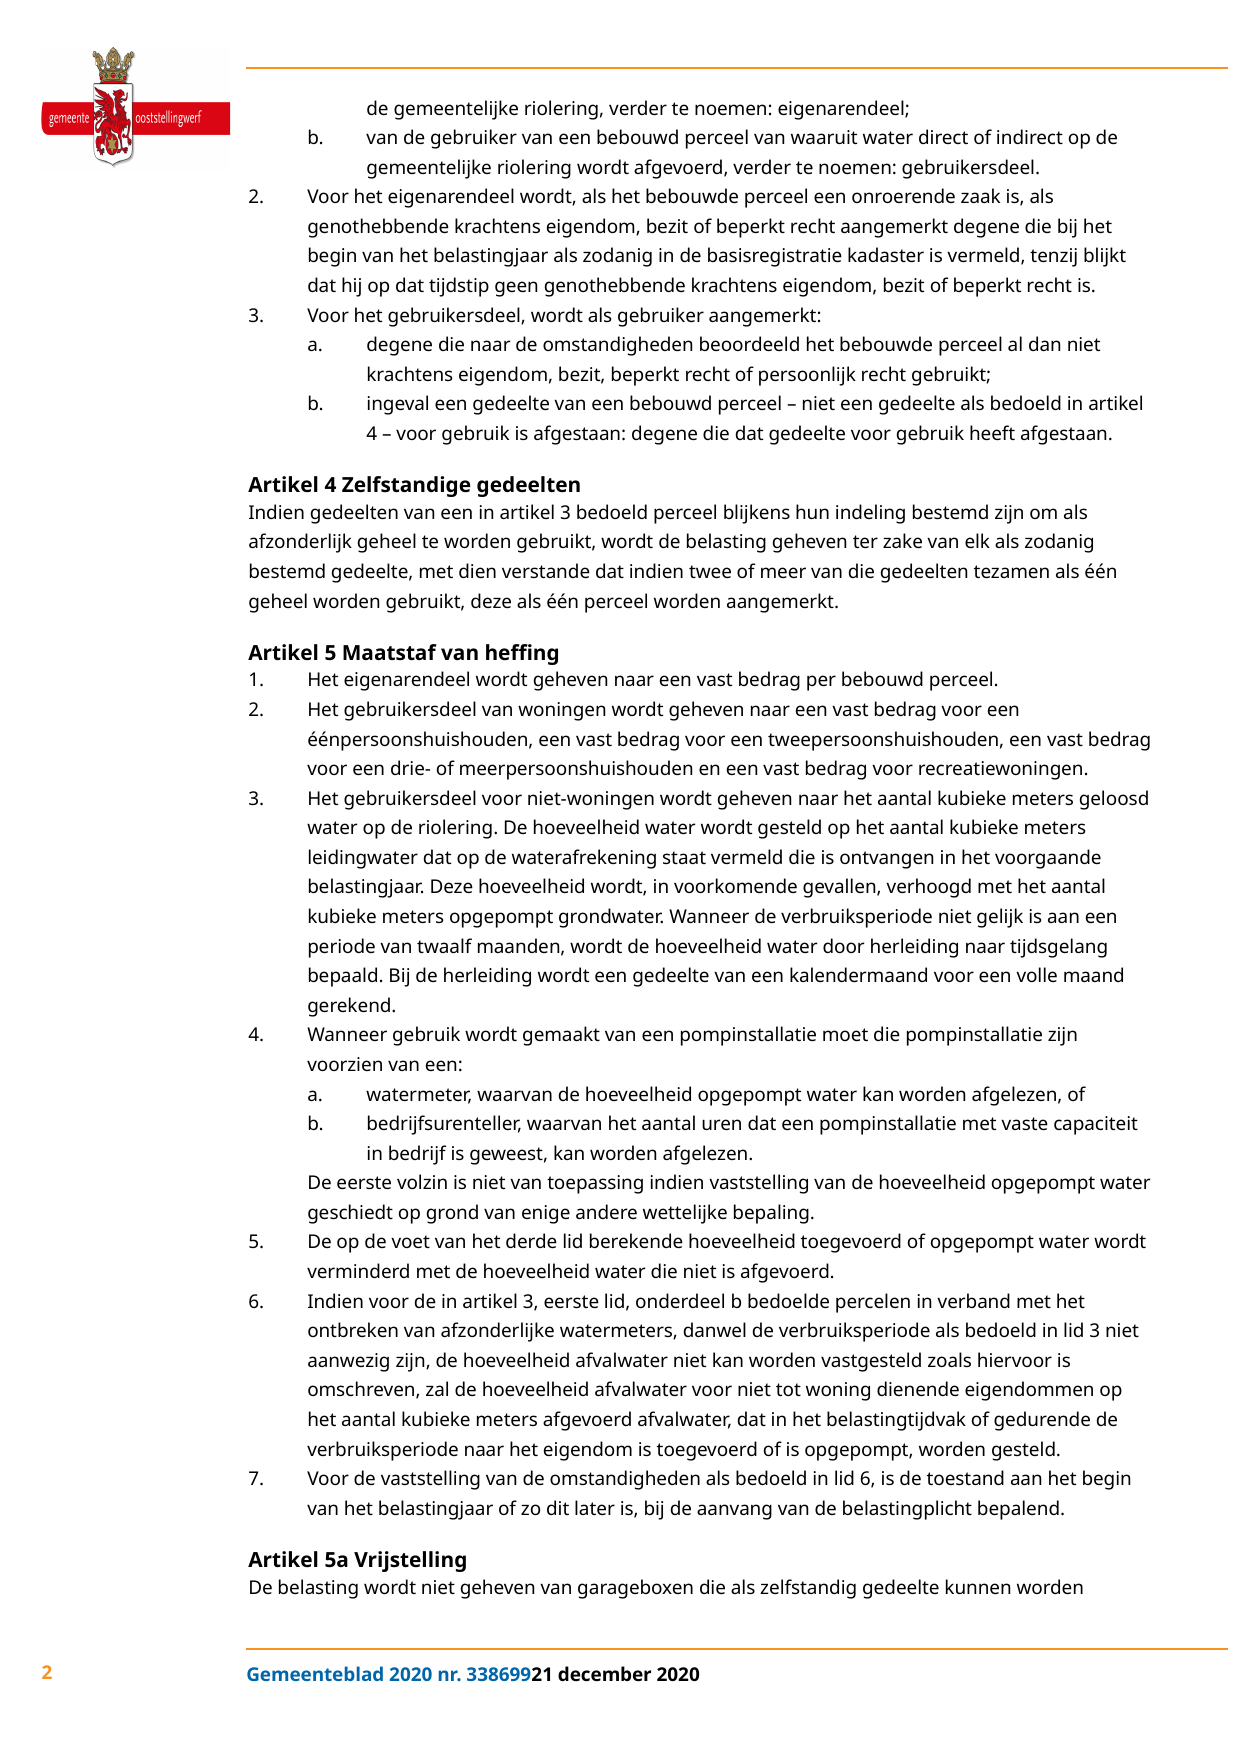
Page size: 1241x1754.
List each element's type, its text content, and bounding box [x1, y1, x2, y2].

list bedrijfsurenteller, waarvan het aantal uren dat een pompinstallatie met vaste capaciteit in bedrijf is geweest, kan worden afgelezen. [307, 1110, 1152, 1166]
list Voor het eigenarendeel wordt, als het bebouwde perceel een onroerende zaak is, als genothebbende krachtens eigendom, bezit of beperkt recht aangemerkt degene die bij het begin van het belastingjaar als zodanig in de basisregistratie kadaster is vermeld, tenzij blijkt dat hij op dat tijdstip geen genothebbende krachtens eigendom, bezit of beperkt recht is. [248, 183, 1152, 298]
list watermeter, waarvan de hoeveelheid opgepompt water kan worden afgelezen, of [307, 1081, 1152, 1107]
picture [41, 47, 231, 172]
list De op de voet van het derde lid berekende hoeveelheid toegevoerd of opgepompt water wordt verminderd met de hoeveelheid water die niet is afgevoerd. [248, 1229, 1152, 1284]
list Indien voor de in artikel 3, eerste lid, onderdeel b bedoelde percelen in verband met het ontbreken van afzonderlijke watermeters, danwel de verbruiksperiode als bedoeld in lid 3 niet aanwezig zijn, de hoeveelheid afvalwater niet kan worden vastgesteld zoals hiervoor is omschreven, zal de hoeveelheid afvalwater voor niet tot woning dienende eigendommen op het aantal kubieke meters afgevoerd afvalwater, dat in het belastingtijdvak of gedurende de verbruiksperiode naar het eigendom is toegevoerd of is opgepompt, worden gesteld. [248, 1288, 1152, 1462]
list Het eigenarendeel wordt geheven naar een vast bedrag per bebouwd perceel. [248, 667, 1152, 692]
text Artikel 5 Maatstaf van heffing [248, 638, 1152, 667]
text Artikel 4 Zelfstandige gedeelten [248, 471, 1152, 499]
list De eerste volzin is niet van toepassing indien vaststelling van de hoeveelheid opgepompt water geschiedt op grond van enige andere wettelijke bepaling. [248, 1169, 1152, 1225]
list Wanneer gebruik wordt gemaakt van een pompinstallatie moet die pompinstallatie zijn voorzien van een: [248, 1022, 1152, 1077]
list degene die naar de omstandigheden beoordeeld het bebouwde perceel al dan niet krachtens eigendom, bezit, beperkt recht of persoonlijk recht gebruikt; [307, 331, 1152, 387]
list Het gebruikersdeel van woningen wordt geheven naar een vast bedrag voor een éénpersoonshuishouden, een vast bedrag voor een tweepersoonshuishouden, een vast bedrag voor een drie- of meerpersoonshuishouden en een vast bedrag voor recreatiewoningen. [248, 696, 1152, 781]
list ingeval een gedeelte van een bebouwd perceel – niet een gedeelte als bedoeld in artikel 4 – voor gebruik is afgestaan: degene die dat gedeelte voor gebruik heeft afgestaan. [307, 391, 1152, 446]
text Indien gedeelten van een in artikel 3 bedoeld perceel blijkens hun indeling bestemd zijn om als afzonderlijk geheel te worden gebruikt, wordt de belasting geheven ter zake van elk als zodanig bestemd gedeelte, met dien verstande dat indien twee of meer van die gedeelten tezamen als één geheel worden gebruikt, deze als één perceel worden aangemerkt. [248, 499, 1152, 613]
text De belasting wordt niet geheven van garageboxen die als zelfstandig gedeelte kunnen worden [248, 1574, 1152, 1599]
list Voor de vaststelling van de omstandigheden als bedoeld in lid 6, is de toestand aan het begin van het belastingjaar of zo dit later is, bij de aanvang van de belastingplicht bepalend. [248, 1465, 1152, 1521]
list Het gebruikersdeel voor niet-woningen wordt geheven naar het aantal kubieke meters geloosd water op de riolering. De hoeveelheid water wordt gesteld op het aantal kubieke meters leidingwater dat op de waterafrekening staat vermeld die is ontvangen in het voorgaande belastingjaar. Deze hoeveelheid wordt, in voorkomende gevallen, verhoogd met het aantal kubieke meters opgepompt grondwater. Wanneer de verbruiksperiode niet gelijk is aan een periode van twaalf maanden, wordt de hoeveelheid water door herleiding naar tijdsgelang bepaald. Bij de herleiding wordt een gedeelte van een kalendermaand voor een volle maand gerekend. [248, 785, 1152, 1018]
text Artikel 5a Vrijstelling [248, 1545, 1152, 1574]
list de gemeentelijke riolering, verder te noemen: eigenarendeel; [307, 95, 1152, 121]
list Voor het gebruikersdeel, wordt als gebruiker aangemerkt: [248, 302, 1152, 328]
list van de gebruiker van een bebouwd perceel van waaruit water direct of indirect op de gemeentelijke riolering wordt afgevoerd, verder te noemen: gebruikersdeel. [307, 124, 1152, 180]
